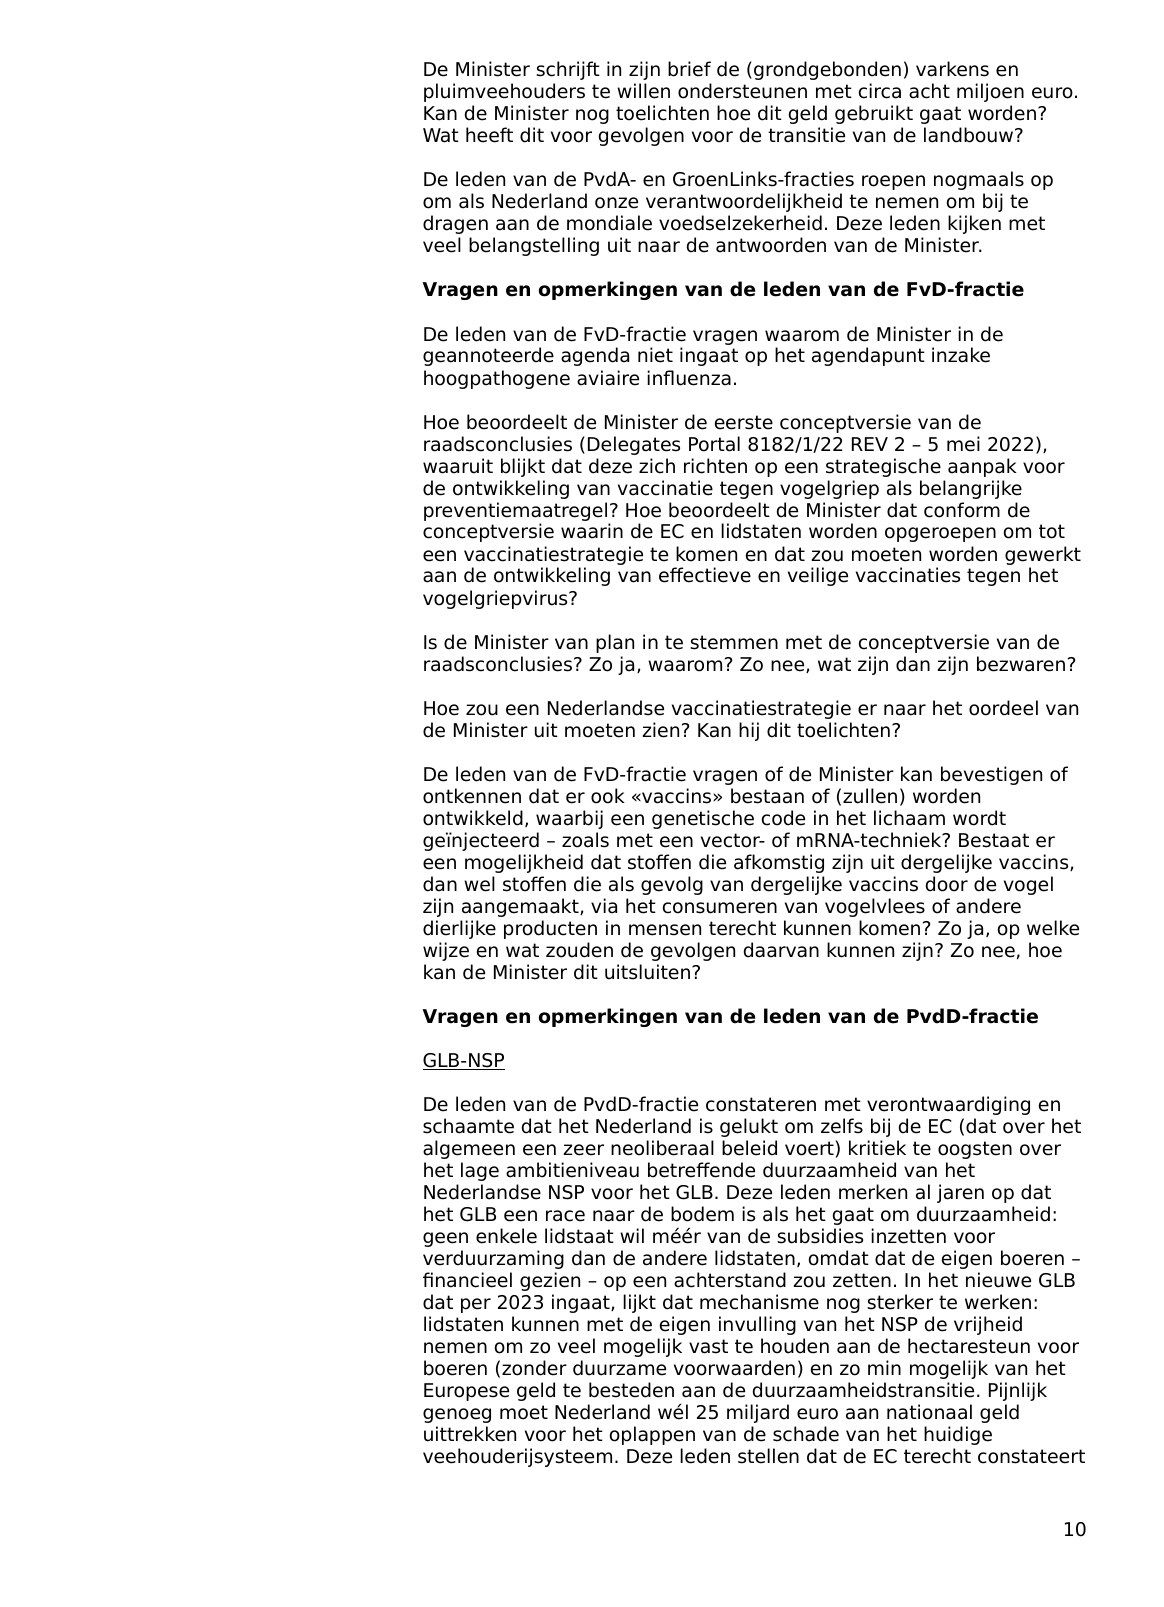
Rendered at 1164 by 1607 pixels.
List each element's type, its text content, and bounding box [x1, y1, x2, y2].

text Is de Minister van plan in te stemmen met de conceptversie van de raadsconclusies? Zo ja, waarom? Zo nee, wat zijn dan zijn bezwaren? [422, 632, 1087, 676]
text De leden van de FvD-fractie vragen waarom de Minister in de geannoteerde agenda niet ingaat op het agendapunt inzake hoogpathogene aviaire influenza. [422, 323, 1087, 389]
text De Minister schrijft in zijn brief de (grondgebonden) varkens en pluimveehouders te willen ondersteunen met circa acht miljoen euro. Kan de Minister nog toelichten hoe dit geld gebruikt gaat worden? Wat heeft dit voor gevolgen voor de transitie van de landbouw? [422, 59, 1087, 147]
text Hoe beoordeelt de Minister de eerste conceptversie van de raadsconclusies (Delegates Portal 8182/1/22 REV 2 – 5 mei 2022), waaruit blijkt dat deze zich richten op een strategische aanpak voor de ontwikkeling van vaccinatie tegen vogelgriep als belangrijke preventiemaatregel? Hoe beoordeelt de Minister dat conform de conceptversie waarin de EC en lidstaten worden opgeroepen om tot een vaccinatiestrategie te komen en dat zou moeten worden gewerkt aan de ontwikkeling van effectieve en veilige vaccinaties tegen het vogelgriepvirus? [422, 412, 1087, 609]
text De leden van de FvD-fractie vragen of de Minister kan bevestigen of ontkennen dat er ook «vaccins» bestaan of (zullen) worden ontwikkeld, waarbij een genetische code in het lichaam wordt geïnjecteerd – zoals met een vector- of mRNA-techniek? Bestaat er een mogelijkheid dat stoffen die afkomstig zijn uit dergelijke vaccins, dan wel stoffen die als gevolg van dergelijke vaccins door de vogel zijn aangemaakt, via het consumeren van vogelvlees of andere dierlijke producten in mensen terecht kunnen komen? Zo ja, op welke wijze en wat zouden de gevolgen daarvan kunnen zijn? Zo nee, hoe kan de Minister dit uitsluiten? [422, 764, 1087, 984]
text Hoe zou een Nederlandse vaccinatiestrategie er naar het oordeel van de Minister uit moeten zien? Kan hij dit toelichten? [422, 698, 1087, 742]
subtitle GLB-NSP [422, 1050, 1087, 1072]
subtitle Vragen en opmerkingen van de leden van de PvdD-fractie [422, 1006, 1087, 1028]
subtitle Vragen en opmerkingen van de leden van de FvD-fractie [422, 279, 1087, 301]
text De leden van de PvdD-fractie constateren met verontwaardiging en schaamte dat het Nederland is gelukt om zelfs bij de EC (dat over het algemeen een zeer neoliberaal beleid voert) kritiek te oogsten over het lage ambitieniveau betreffende duurzaamheid van het Nederlandse NSP voor het GLB. Deze leden merken al jaren op dat het GLB een race naar de bodem is als het gaat om duurzaamheid: geen enkele lidstaat wil méér van de subsidies inzetten voor verduurzaming dan de andere lidstaten, omdat dat de eigen boeren – financieel gezien – op een achterstand zou zetten. In het nieuwe GLB dat per 2023 ingaat, lijkt dat mechanisme nog sterker te werken: lidstaten kunnen met de eigen invulling van het NSP de vrijheid nemen om zo veel mogelijk vast te houden aan de hectaresteun voor boeren (zonder duurzame voorwaarden) en zo min mogelijk van het Europese geld te besteden aan de duurzaamheidstransitie. Pijnlijk genoeg moet Nederland wél 25 miljard euro aan nationaal geld uittrekken voor het oplappen van de schade van het huidige veehouderijsysteem. Deze leden stellen dat de EC terecht constateert [422, 1094, 1087, 1468]
text De leden van de PvdA- en GroenLinks-fracties roepen nogmaals op om als Nederland onze verantwoordelijkheid te nemen om bij te dragen aan de mondiale voedselzekerheid. Deze leden kijken met veel belangstelling uit naar de antwoorden van de Minister. [422, 169, 1087, 257]
